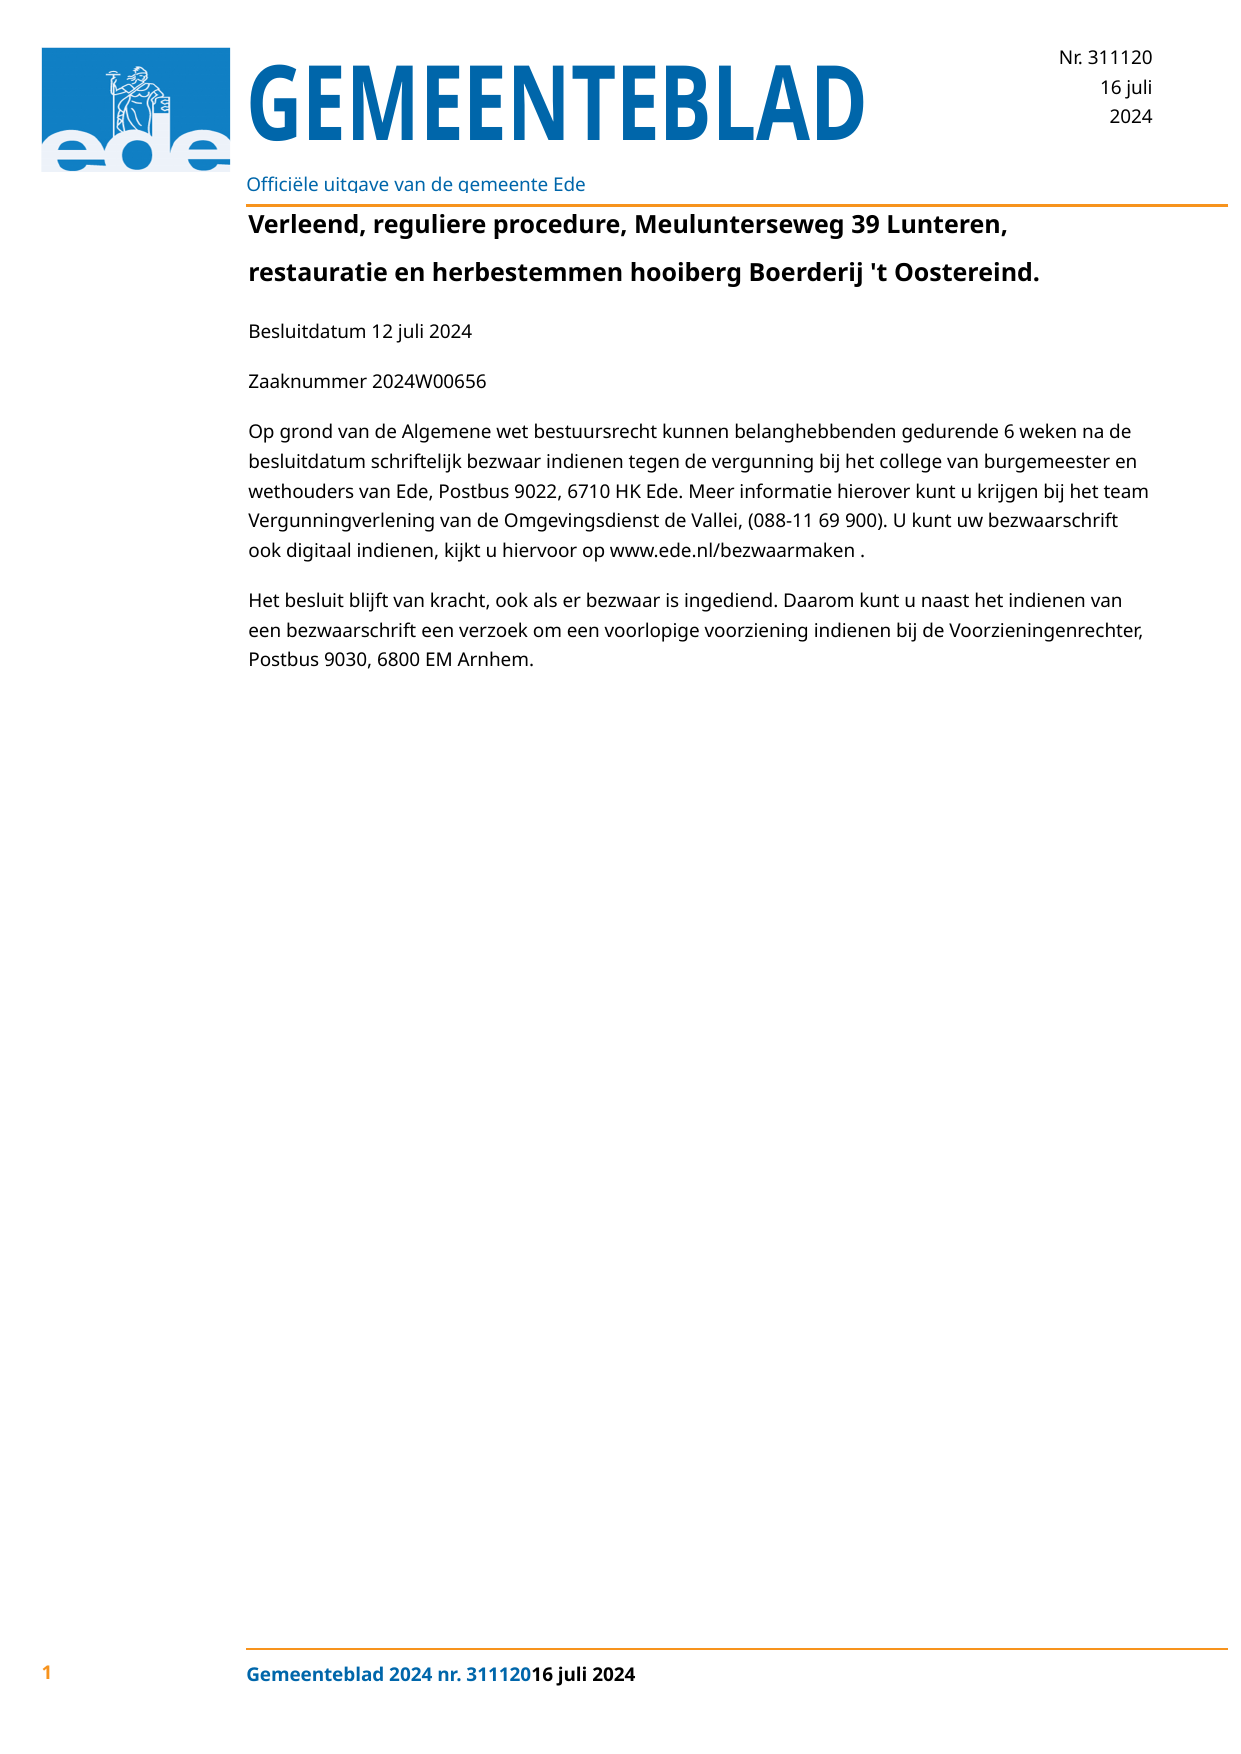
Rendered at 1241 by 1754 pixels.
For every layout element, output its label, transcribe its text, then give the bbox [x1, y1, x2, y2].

text Op grond van de Algemene wet bestuursrecht kunnen belanghebbenden gedurende 6 weken na de besluitdatum schriftelijk bezwaar indienen tegen de vergunning bij het college van burgemeester en wethouders van Ede, Postbus 9022, 6710 HK Ede. Meer informatie hierover kunt u krijgen bij het team Vergunningverlening van de Omgevingsdienst de Vallei, (088-11 69 900). U kunt uw bezwaarschrift ook digitaal indienen, kijkt u hiervoor op www.ede.nl/bezwaarmaken . [248, 419, 1152, 563]
text Zaaknummer 2024W00656 [248, 368, 1152, 394]
text Het besluit blijft van kracht, ook als er bezwaar is ingediend. Daarom kunt u naast het indienen van een bezwaarschrift een verzoek om een voorlopige voorziening indienen bij de Voorzieningenrechter, Postbus 9030, 6800 EM Arnhem. [248, 587, 1152, 672]
text Verleend, reguliere procedure, Meulunterseweg 39 Lunteren, restauratie en herbestemmen hooiberg Boerderij 't Oostereind. [248, 207, 1152, 288]
text Besluitdatum 12 juli 2024 [248, 318, 1152, 344]
picture [41, 47, 231, 172]
